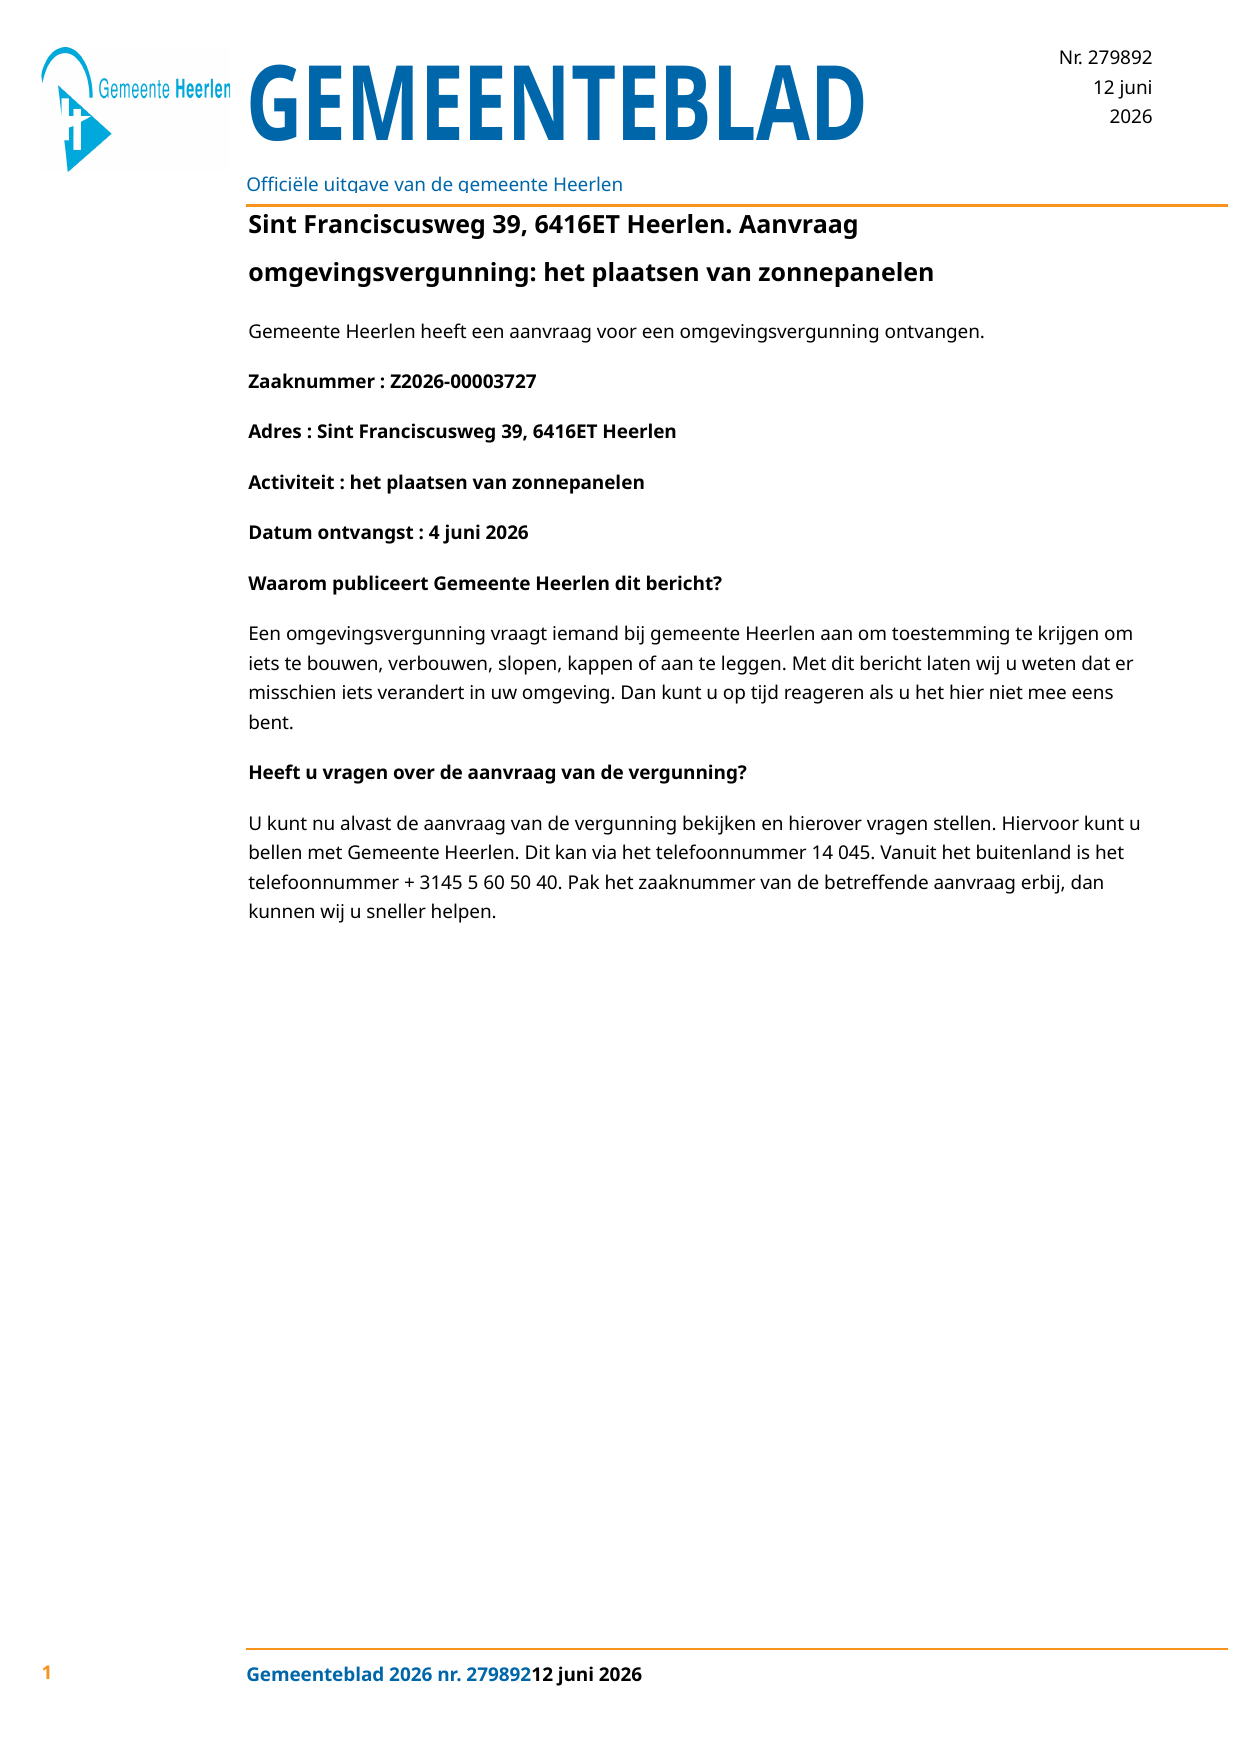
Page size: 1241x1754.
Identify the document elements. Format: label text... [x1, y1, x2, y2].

text Een omgevingsvergunning vraagt iemand bij gemeente Heerlen aan om toestemming te krijgen om iets te bouwen, verbouwen, slopen, kappen of aan te leggen. Met dit bericht laten wij u weten dat er misschien iets verandert in uw omgeving. Dan kunt u op tijd reageren als u het hier niet mee eens bent. [248, 620, 1152, 735]
picture [41, 47, 231, 172]
text Datum ontvangst : 4 juni 2026 [248, 519, 1152, 545]
picture [41, 47, 59, 70]
text Gemeente Heerlen heeft een aanvraag voor een omgevingsvergunning ontvangen. [248, 318, 1152, 344]
text Sint Franciscusweg 39, 6416ET Heerlen. Aanvraag omgevingsvergunning: het plaatsen van zonnepanelen [248, 207, 1152, 288]
text U kunt nu alvast de aanvraag van de vergunning bekijken en hierover vragen stellen. Hiervoor kunt u bellen met Gemeente Heerlen. Dit kan via het telefoonnummer 14 045. Vanuit het buitenland is het telefoonnummer + 3145 5 60 50 40. Pak het zaaknummer van de betreffende aanvraag erbij, dan kunnen wij u sneller helpen. [248, 810, 1152, 924]
text Heeft u vragen over de aanvraag van de vergunning? [248, 759, 1152, 785]
text Zaaknummer : Z2026-00003727 [248, 368, 1152, 394]
text Adres : Sint Franciscusweg 39, 6416ET Heerlen [248, 419, 1152, 444]
text Activiteit : het plaatsen van zonnepanelen [248, 469, 1152, 495]
text Waarom publiceert Gemeente Heerlen dit bericht? [248, 570, 1152, 596]
